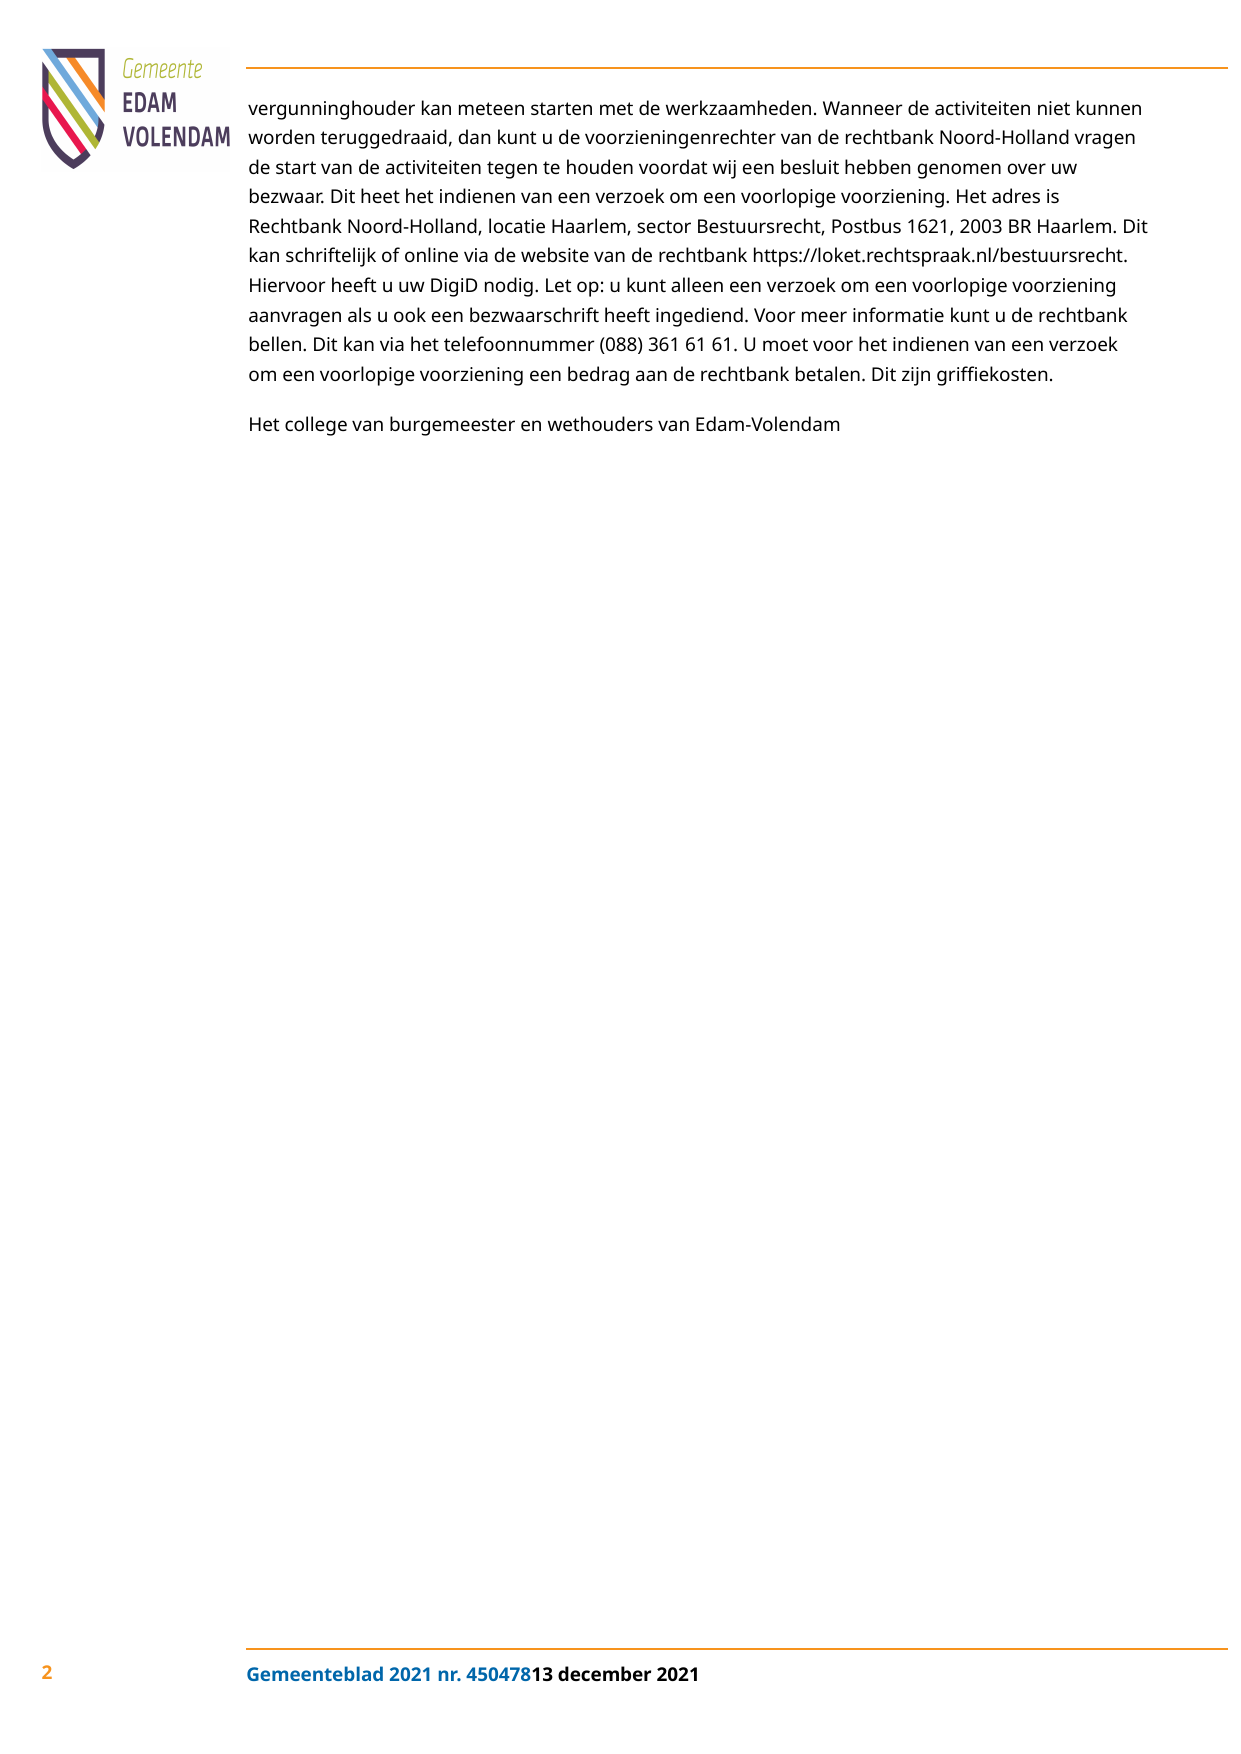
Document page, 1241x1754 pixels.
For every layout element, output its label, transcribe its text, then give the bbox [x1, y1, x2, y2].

text vergunninghouder kan meteen starten met de werkzaamheden. Wanneer de activiteiten niet kunnen worden teruggedraaid, dan kunt u de voorzieningenrechter van de rechtbank Noord-Holland vragen de start van de activiteiten tegen te houden voordat wij een besluit hebben genomen over uw bezwaar. Dit heet het indienen van een verzoek om een voorlopige voorziening. Het adres is Rechtbank Noord-Holland, locatie Haarlem, sector Bestuursrecht, Postbus 1621, 2003 BR Haarlem. Dit kan schriftelijk of online via de website van de rechtbank https://loket.rechtspraak.nl/bestuursrecht. Hiervoor heeft u uw DigiD nodig. Let op: u kunt alleen een verzoek om een voorlopige voorziening aanvragen als u ook een bezwaarschrift heeft ingediend. Voor meer informatie kunt u de rechtbank bellen. Dit kan via het telefoonnummer (088) 361 61 61. U moet voor het indienen van een verzoek om een voorlopige voorziening een bedrag aan de rechtbank betalen. Dit zijn griffiekosten. [248, 95, 1152, 387]
picture [41, 47, 231, 172]
text Het college van burgemeester en wethouders van Edam-Volendam [248, 411, 1152, 437]
